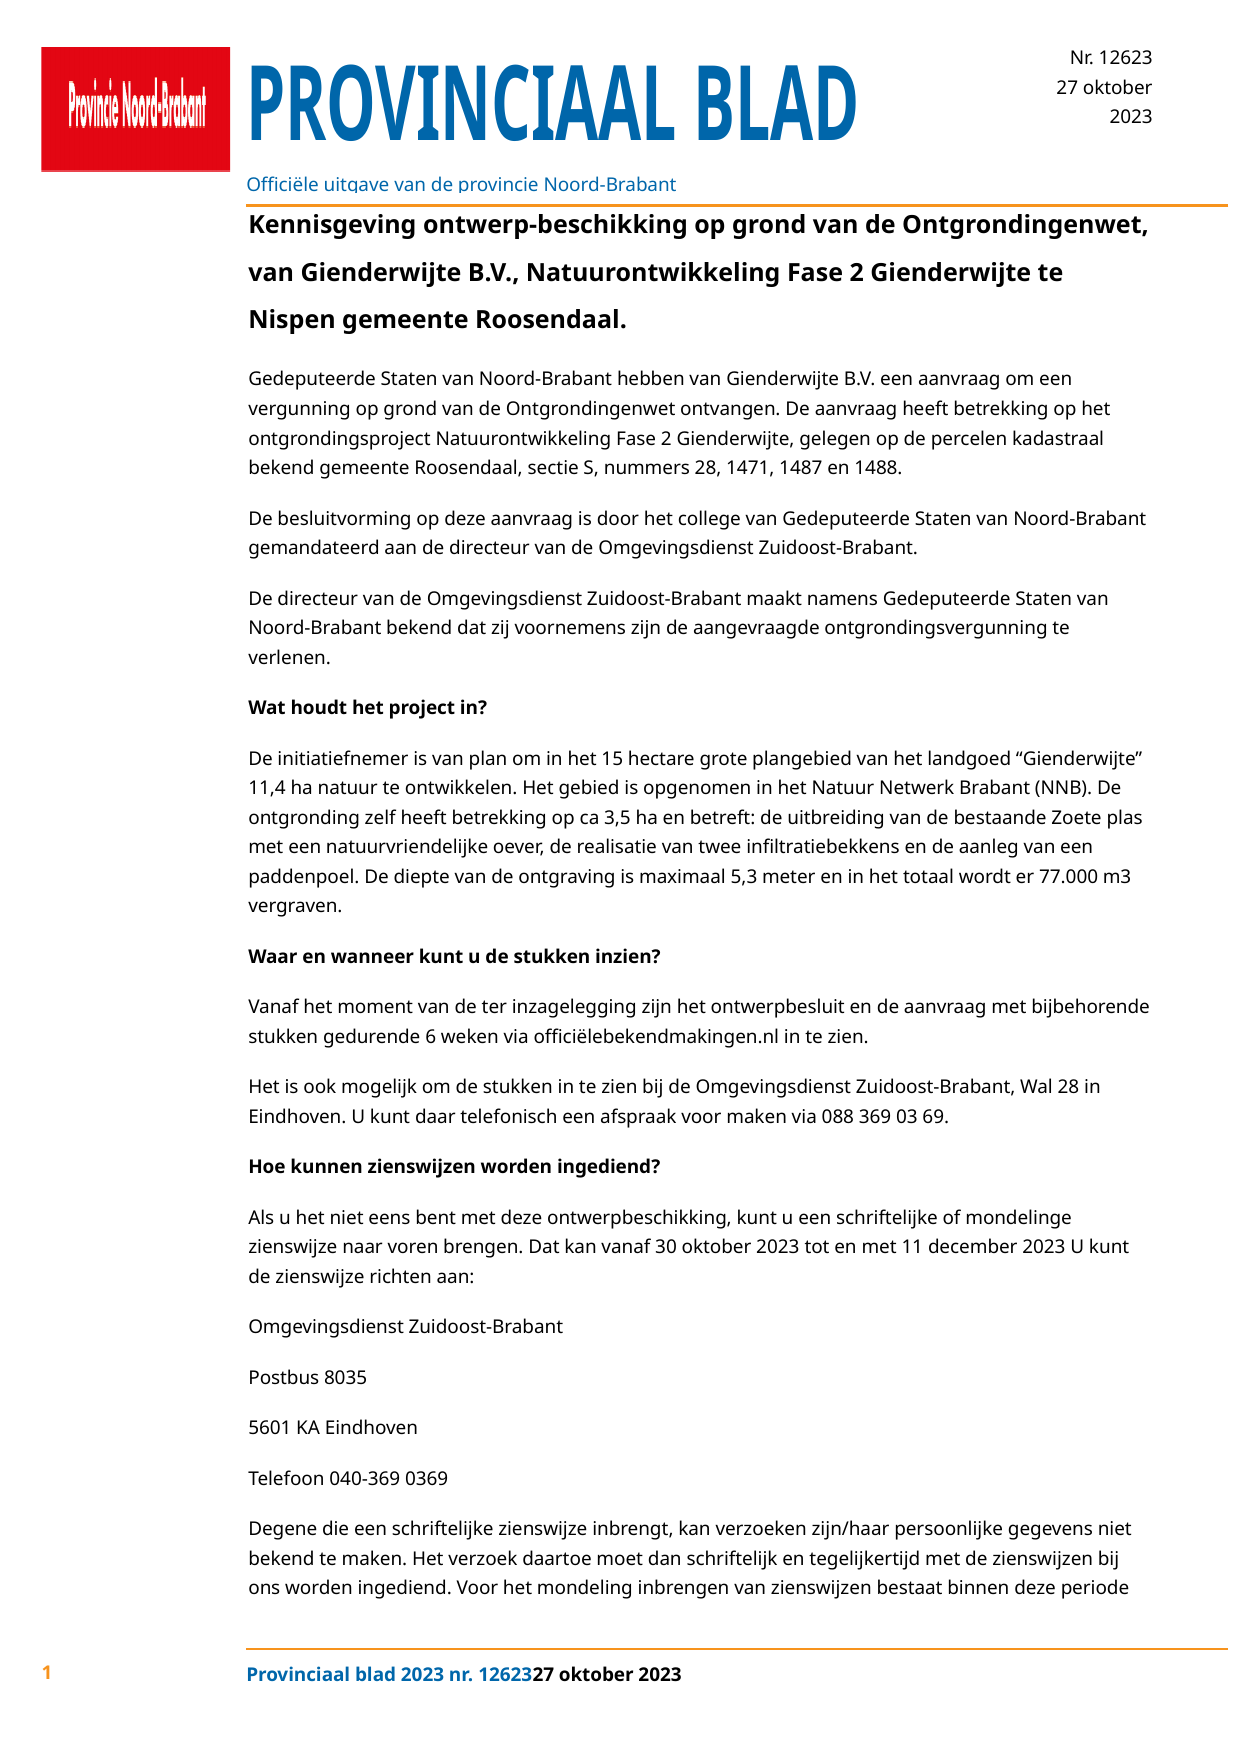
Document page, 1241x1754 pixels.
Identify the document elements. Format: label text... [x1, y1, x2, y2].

text Waar en wanneer kunt u de stukken inzien? [248, 943, 1152, 969]
text De initiatiefnemer is van plan om in het 15 hectare grote plangebied van het landgoed “Gienderwijte” 11,4 ha natuur te ontwikkelen. Het gebied is opgenomen in het Natuur Netwerk Brabant (NNB). De ontgronding zelf heeft betrekking op ca 3,5 ha en betreft: de uitbreiding van de bestaande Zoete plas met een natuurvriendelijke oever, de realisatie van twee infiltratiebekkens en de aanleg van een paddenpoel. De diepte van de ontgraving is maximaal 5,3 meter en in het totaal wordt er 77.000 m3 vergraven. [248, 745, 1152, 918]
text Het is ook mogelijk om de stukken in te zien bij de Omgevingsdienst Zuidoost-Brabant, Wal 28 in Eindhoven. U kunt daar telefonisch een afspraak voor maken via 088 369 03 69. [248, 1073, 1152, 1129]
text Postbus 8035 [248, 1364, 1152, 1389]
text Wat houdt het project in? [248, 694, 1152, 720]
picture [41, 47, 231, 172]
text Omgevingsdienst Zuidoost-Brabant [248, 1313, 1152, 1339]
text Als u het niet eens bent met deze ontwerpbeschikking, kunt u een schriftelijke of mondelinge zienswijze naar voren brengen. Dat kan vanaf 30 oktober 2023 tot en met 11 december 2023 U kunt de zienswijze richten aan: [248, 1204, 1152, 1289]
text Gedeputeerde Staten van Noord-Brabant hebben van Gienderwijte B.V. een aanvraag om een vergunning op grond van de Ontgrondingenwet ontvangen. De aanvraag heeft betrekking op het ontgrondingsproject Natuurontwikkeling Fase 2 Gienderwijte, gelegen op de percelen kadastraal bekend gemeente Roosendaal, sectie S, nummers 28, 1471, 1487 en 1488. [248, 366, 1152, 480]
text Degene die een schriftelijke zienswijze inbrengt, kan verzoeken zijn/haar persoonlijke gegevens niet bekend te maken. Het verzoek daartoe moet dan schriftelijk en tegelijkertijd met de zienswijzen bij ons worden ingediend. Voor het mondeling inbrengen van zienswijzen bestaat binnen deze periode [248, 1515, 1152, 1600]
text De besluitvorming op deze aanvraag is door het college van Gedeputeerde Staten van Noord-Brabant gemandateerd aan de directeur van de Omgevingsdienst Zuidoost-Brabant. [248, 505, 1152, 560]
text Hoe kunnen zienswijzen worden ingediend? [248, 1153, 1152, 1179]
text Kennisgeving ontwerp-beschikking op grond van de Ontgrondingenwet, van Gienderwijte B.V., Natuurontwikkeling Fase 2 Gienderwijte te Nispen gemeente Roosendaal. [248, 207, 1152, 336]
text 5601 KA Eindhoven [248, 1414, 1152, 1440]
text Vanaf het moment van de ter inzagelegging zijn het ontwerpbesluit en de aanvraag met bijbehorende stukken gedurende 6 weken via officiëlebekendmakingen.nl in te zien. [248, 993, 1152, 1049]
text De directeur van de Omgevingsdienst Zuidoost-Brabant maakt namens Gedeputeerde Staten van Noord-Brabant bekend dat zij voornemens zijn de aangevraagde ontgrondingsvergunning te verlenen. [248, 585, 1152, 669]
text Telefoon 040-369 0369 [248, 1465, 1152, 1490]
